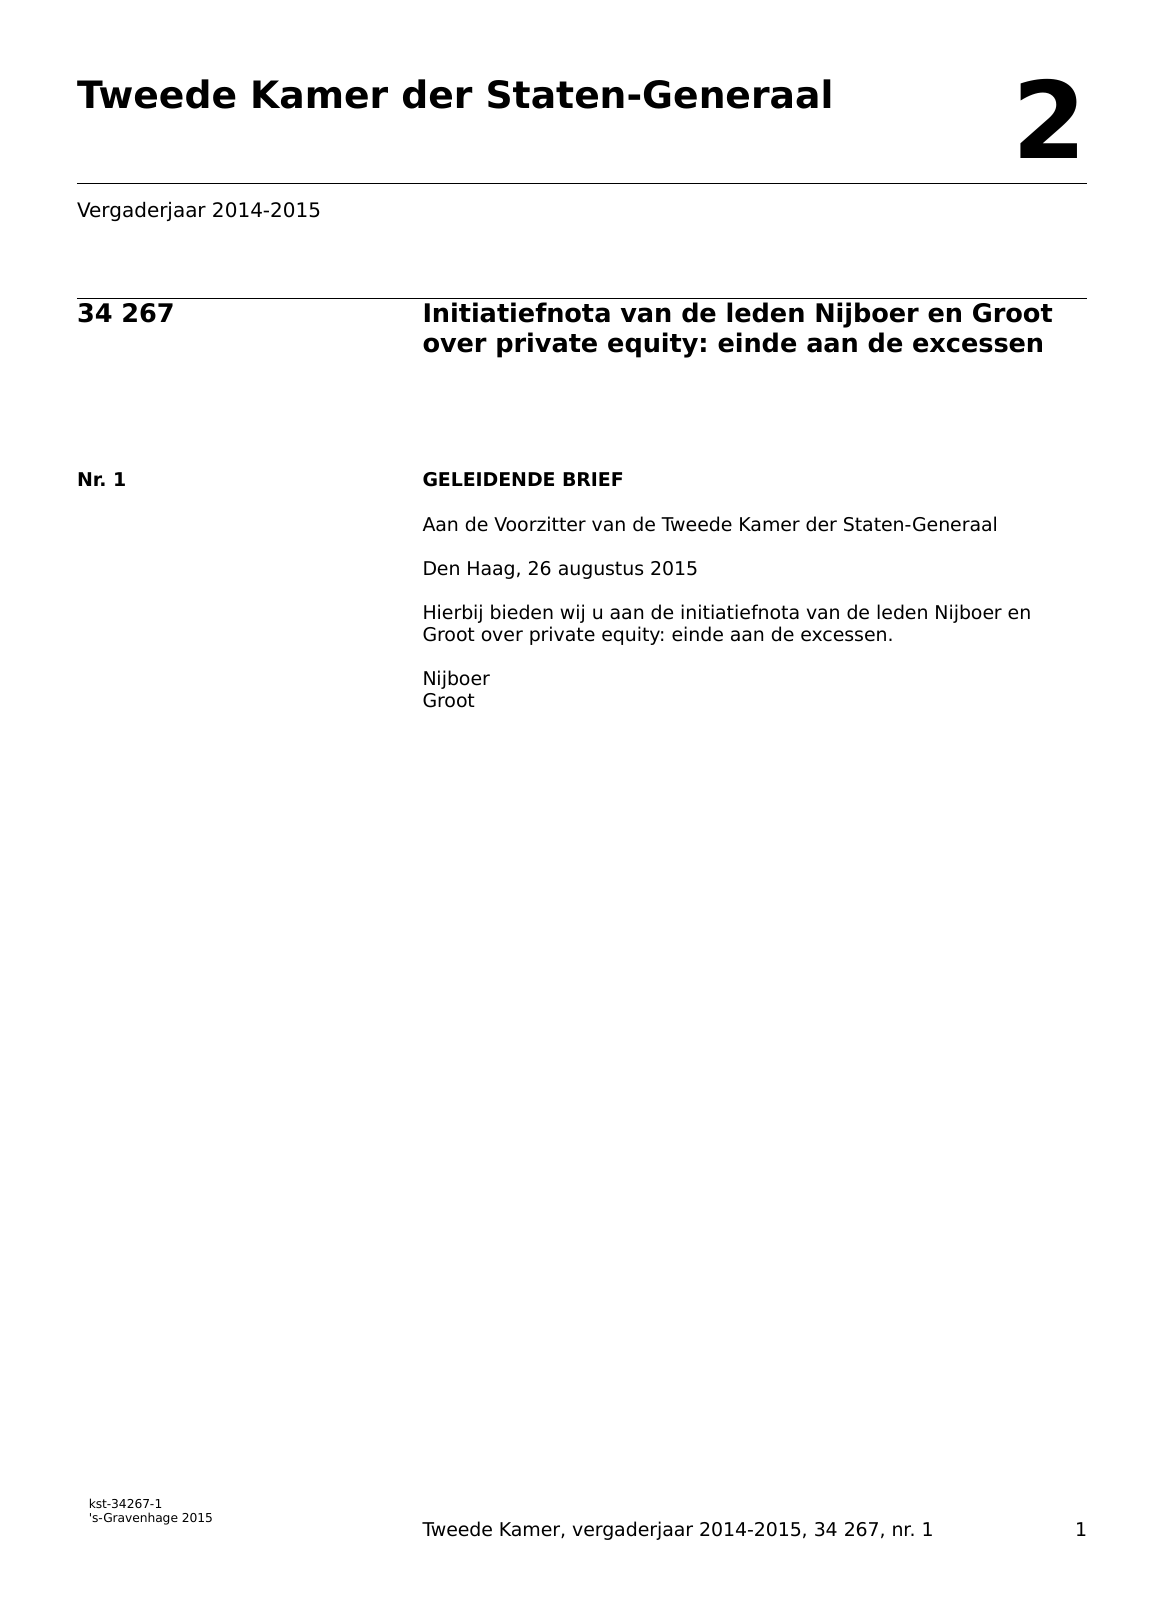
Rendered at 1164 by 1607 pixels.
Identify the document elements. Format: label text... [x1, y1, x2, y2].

text Aan de Voorzitter van de Tweede Kamer der Staten-Generaal [422, 513, 1087, 536]
text kst-34267-1 [88, 1497, 323, 1511]
text Groot [422, 690, 1087, 712]
table_cell Vergaderjaar 2014-2015 [77, 184, 1087, 298]
table_header Tweede Kamer der Staten-Generaal [77, 59, 886, 183]
text 's-Gravenhage 2015 [88, 1511, 323, 1525]
text Nijboer [422, 668, 1087, 690]
table_header 2 [886, 59, 1087, 183]
subtitle 34 267 Initiatiefnota van de leden Nijboer en Groot over private equity: einde aan de excessen [77, 299, 1087, 358]
subtitle Nr. 1 GELEIDENDE BRIEF [77, 469, 1087, 491]
text Den Haag, 26 augustus 2015 [422, 558, 1087, 580]
text Hierbij bieden wij u aan de initiatiefnota van de leden Nijboer en Groot over private equity: einde aan de excessen. [422, 602, 1087, 646]
